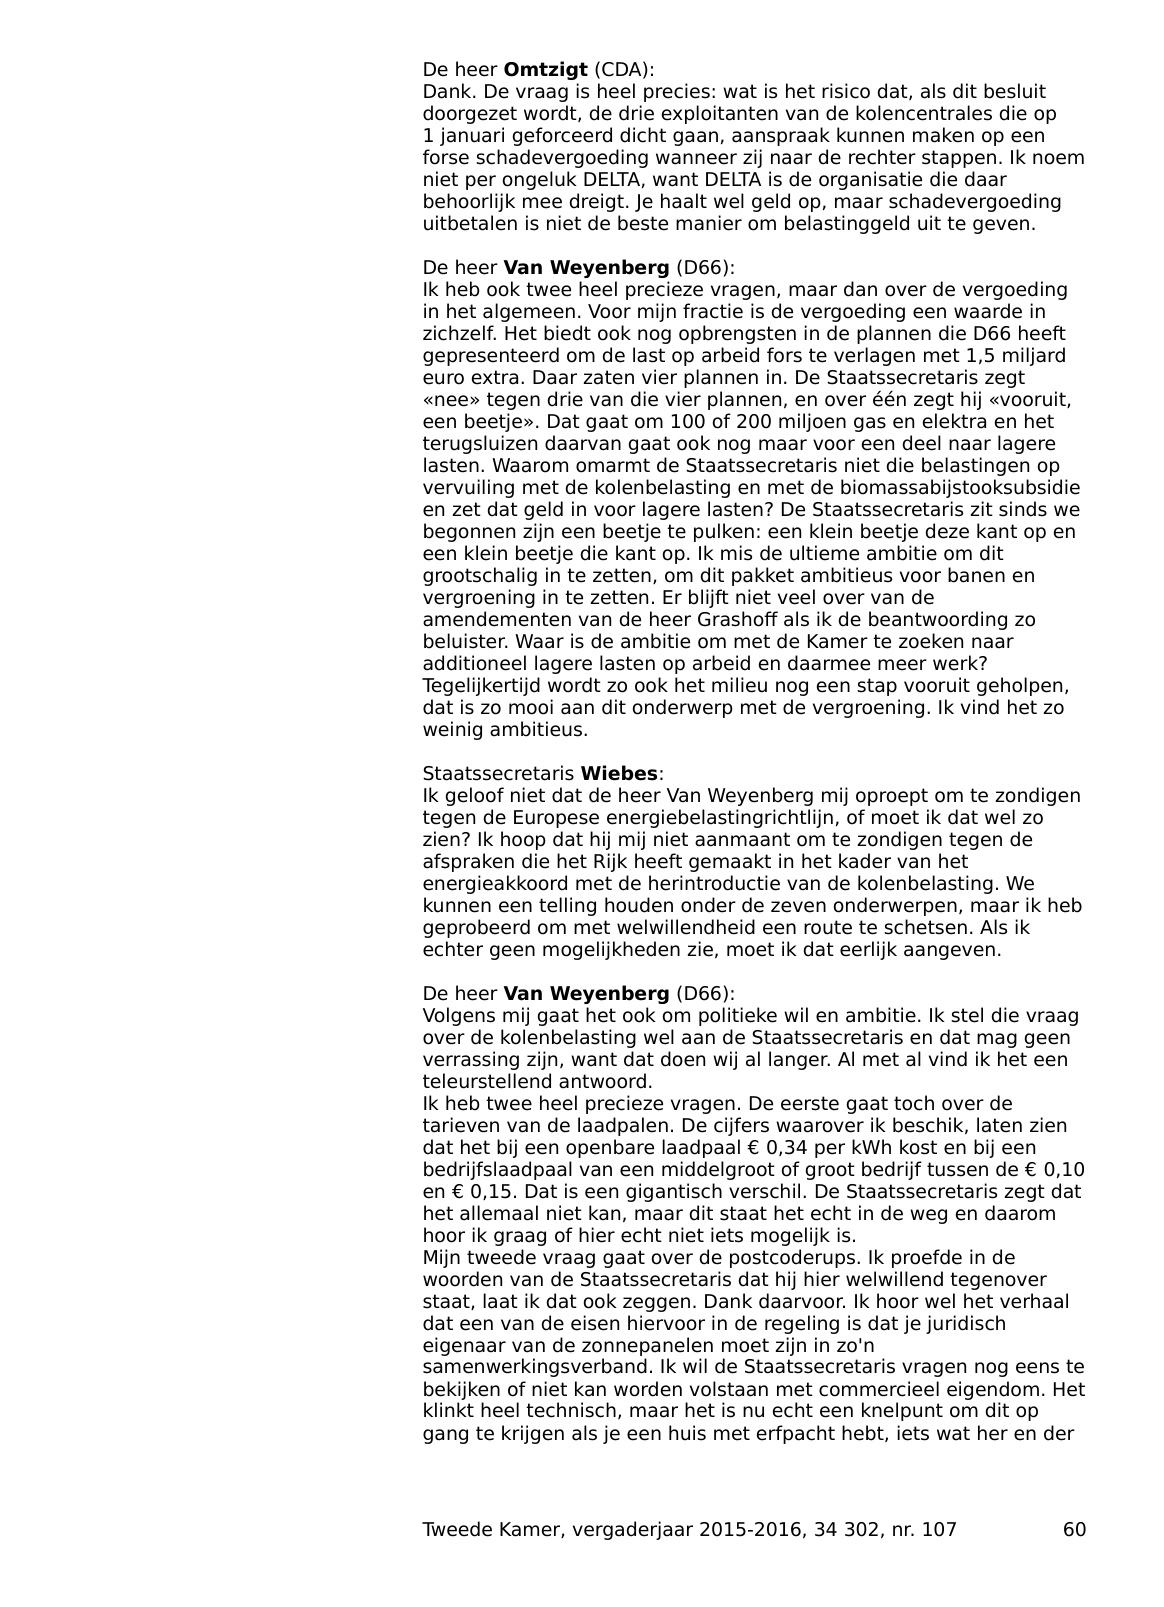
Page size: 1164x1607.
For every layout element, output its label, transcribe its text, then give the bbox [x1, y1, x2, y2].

text Staatssecretaris Wiebes: [422, 763, 1087, 785]
text Mijn tweede vraag gaat over de postcoderups. Ik proefde in de woorden van de Staatssecretaris dat hij hier welwillend tegenover staat, laat ik dat ook zeggen. Dank daarvoor. Ik hoor wel het verhaal dat een van de eisen hiervoor in de regeling is dat je juridisch eigenaar van de zonnepanelen moet zijn in zo'n samenwerkingsverband. Ik wil de Staatssecretaris vragen nog eens te bekijken of niet kan worden volstaan met commercieel eigendom. Het klinkt heel technisch, maar het is nu echt een knelpunt om dit op gang te krijgen als je een huis met erfpacht hebt, iets wat her en der [422, 1247, 1087, 1444]
text Volgens mij gaat het ook om politieke wil en ambitie. Ik stel die vraag over de kolenbelasting wel aan de Staatssecretaris en dat mag geen verrassing zijn, want dat doen wij al langer. Al met al vind ik het een teleurstellend antwoord. [422, 1005, 1087, 1093]
text Ik heb twee heel precieze vragen. De eerste gaat toch over de tarieven van de laadpalen. De cijfers waarover ik beschik, laten zien dat het bij een openbare laadpaal € 0,34 per kWh kost en bij een bedrijfslaadpaal van een middelgroot of groot bedrijf tussen de € 0,10 en € 0,15. Dat is een gigantisch verschil. De Staatssecretaris zegt dat het allemaal niet kan, maar dit staat het echt in de weg en daarom hoor ik graag of hier echt niet iets mogelijk is. [422, 1093, 1087, 1247]
text Dank. De vraag is heel precies: wat is het risico dat, als dit besluit doorgezet wordt, de drie exploitanten van de kolencentrales die op 1 januari geforceerd dicht gaan, aanspraak kunnen maken op een forse schadevergoeding wanneer zij naar de rechter stappen. Ik noem niet per ongeluk DELTA, want DELTA is de organisatie die daar behoorlijk mee dreigt. Je haalt wel geld op, maar schadevergoeding uitbetalen is niet de beste manier om belastinggeld uit te geven. [422, 81, 1087, 235]
text Ik heb ook twee heel precieze vragen, maar dan over de vergoeding in het algemeen. Voor mijn fractie is de vergoeding een waarde in zichzelf. Het biedt ook nog opbrengsten in de plannen die D66 heeft gepresenteerd om de last op arbeid fors te verlagen met 1,5 miljard euro extra. Daar zaten vier plannen in. De Staatssecretaris zegt «nee» tegen drie van die vier plannen, en over één zegt hij «vooruit, een beetje». Dat gaat om 100 of 200 miljoen gas en elektra en het terugsluizen daarvan gaat ook nog maar voor een deel naar lagere lasten. Waarom omarmt de Staatssecretaris niet die belastingen op vervuiling met de kolenbelasting en met de biomassabijstooksubsidie en zet dat geld in voor lagere lasten? De Staatssecretaris zit sinds we begonnen zijn een beetje te pulken: een klein beetje deze kant op en een klein beetje die kant op. Ik mis de ultieme ambitie om dit grootschalig in te zetten, om dit pakket ambitieus voor banen en vergroening in te zetten. Er blijft niet veel over van de amendementen van de heer Grashoff als ik de beantwoording zo beluister. Waar is de ambitie om met de Kamer te zoeken naar additioneel lagere lasten op arbeid en daarmee meer werk? Tegelijkertijd wordt zo ook het milieu nog een stap vooruit geholpen, dat is zo mooi aan dit onderwerp met de vergroening. Ik vind het zo weinig ambitieus. [422, 279, 1087, 741]
text De heer Van Weyenberg (D66): [422, 983, 1087, 1005]
text Ik geloof niet dat de heer Van Weyenberg mij oproept om te zondigen tegen de Europese energiebelastingrichtlijn, of moet ik dat wel zo zien? Ik hoop dat hij mij niet aanmaant om te zondigen tegen de afspraken die het Rijk heeft gemaakt in het kader van het energieakkoord met de herintroductie van de kolenbelasting. We kunnen een telling houden onder de zeven onderwerpen, maar ik heb geprobeerd om met welwillendheid een route te schetsen. Als ik echter geen mogelijkheden zie, moet ik dat eerlijk aangeven. [422, 785, 1087, 961]
text De heer Omtzigt (CDA): [422, 59, 1087, 81]
text De heer Van Weyenberg (D66): [422, 257, 1087, 279]
